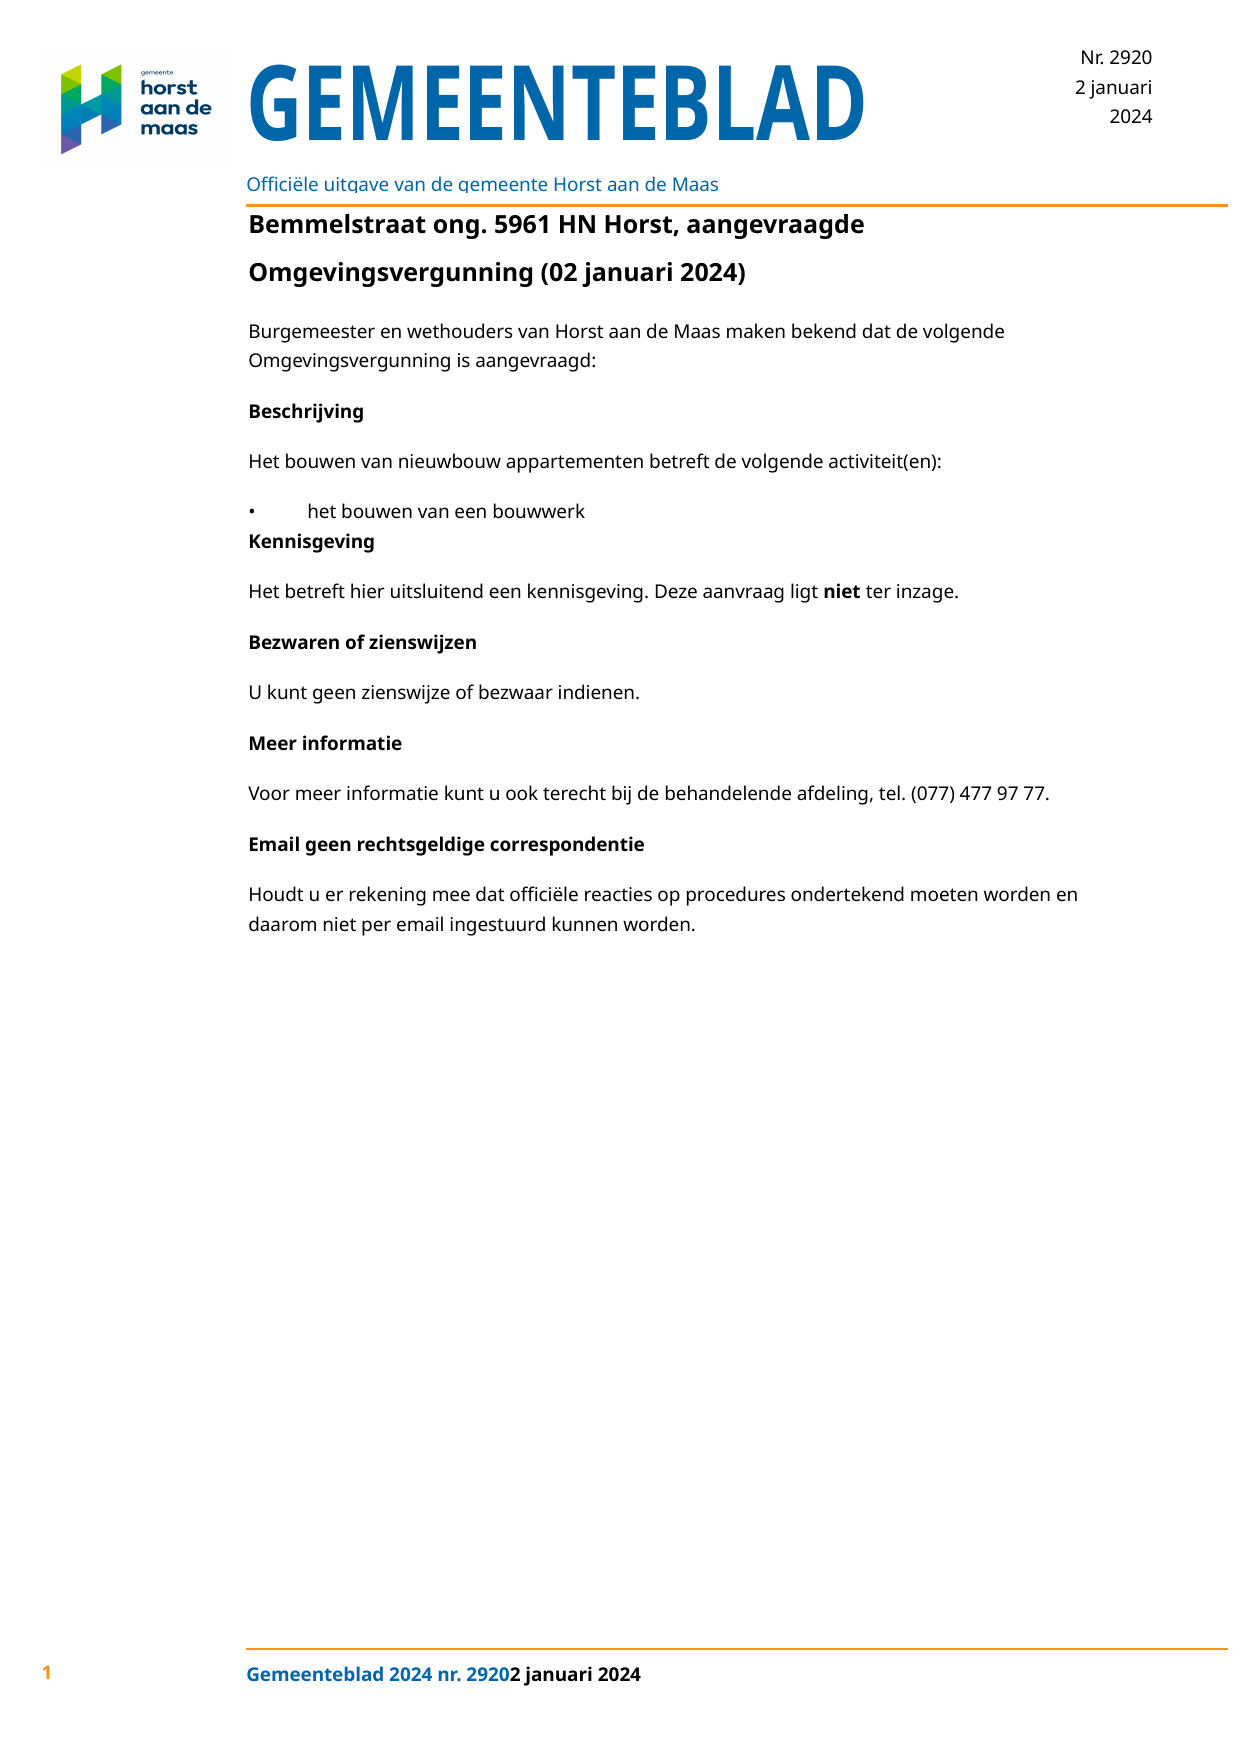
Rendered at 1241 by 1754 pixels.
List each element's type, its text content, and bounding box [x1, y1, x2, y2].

text Het bouwen van nieuwbouw appartementen betreft de volgende activiteit(en): [248, 448, 1152, 474]
text Meer informatie [248, 730, 1152, 756]
picture [41, 47, 231, 172]
text Burgemeester en wethouders van Horst aan de Maas maken bekend dat de volgende Omgevingsvergunning is aangevraagd: [248, 318, 1152, 373]
list het bouwen van een bouwwerk [248, 499, 1152, 524]
text Het betreft hier uitsluitend een kennisgeving. Deze aanvraag ligt niet ter inzage. [248, 579, 1152, 604]
text Houdt u er rekening mee dat officiële reacties op procedures ondertekend moeten worden en daarom niet per email ingestuurd kunnen worden. [248, 881, 1152, 937]
text Bezwaren of zienswijzen [248, 629, 1152, 655]
text Beschrijving [248, 398, 1152, 424]
text U kunt geen zienswijze of bezwaar indienen. [248, 679, 1152, 705]
text Bemmelstraat ong. 5961 HN Horst, aangevraagde Omgevingsvergunning (02 januari 2024) [248, 207, 1152, 288]
text Email geen rechtsgeldige correspondentie [248, 831, 1152, 857]
text Voor meer informatie kunt u ook terecht bij de behandelende afdeling, tel. (077) 477 97 77. [248, 780, 1152, 806]
text Kennisgeving [248, 528, 1152, 554]
